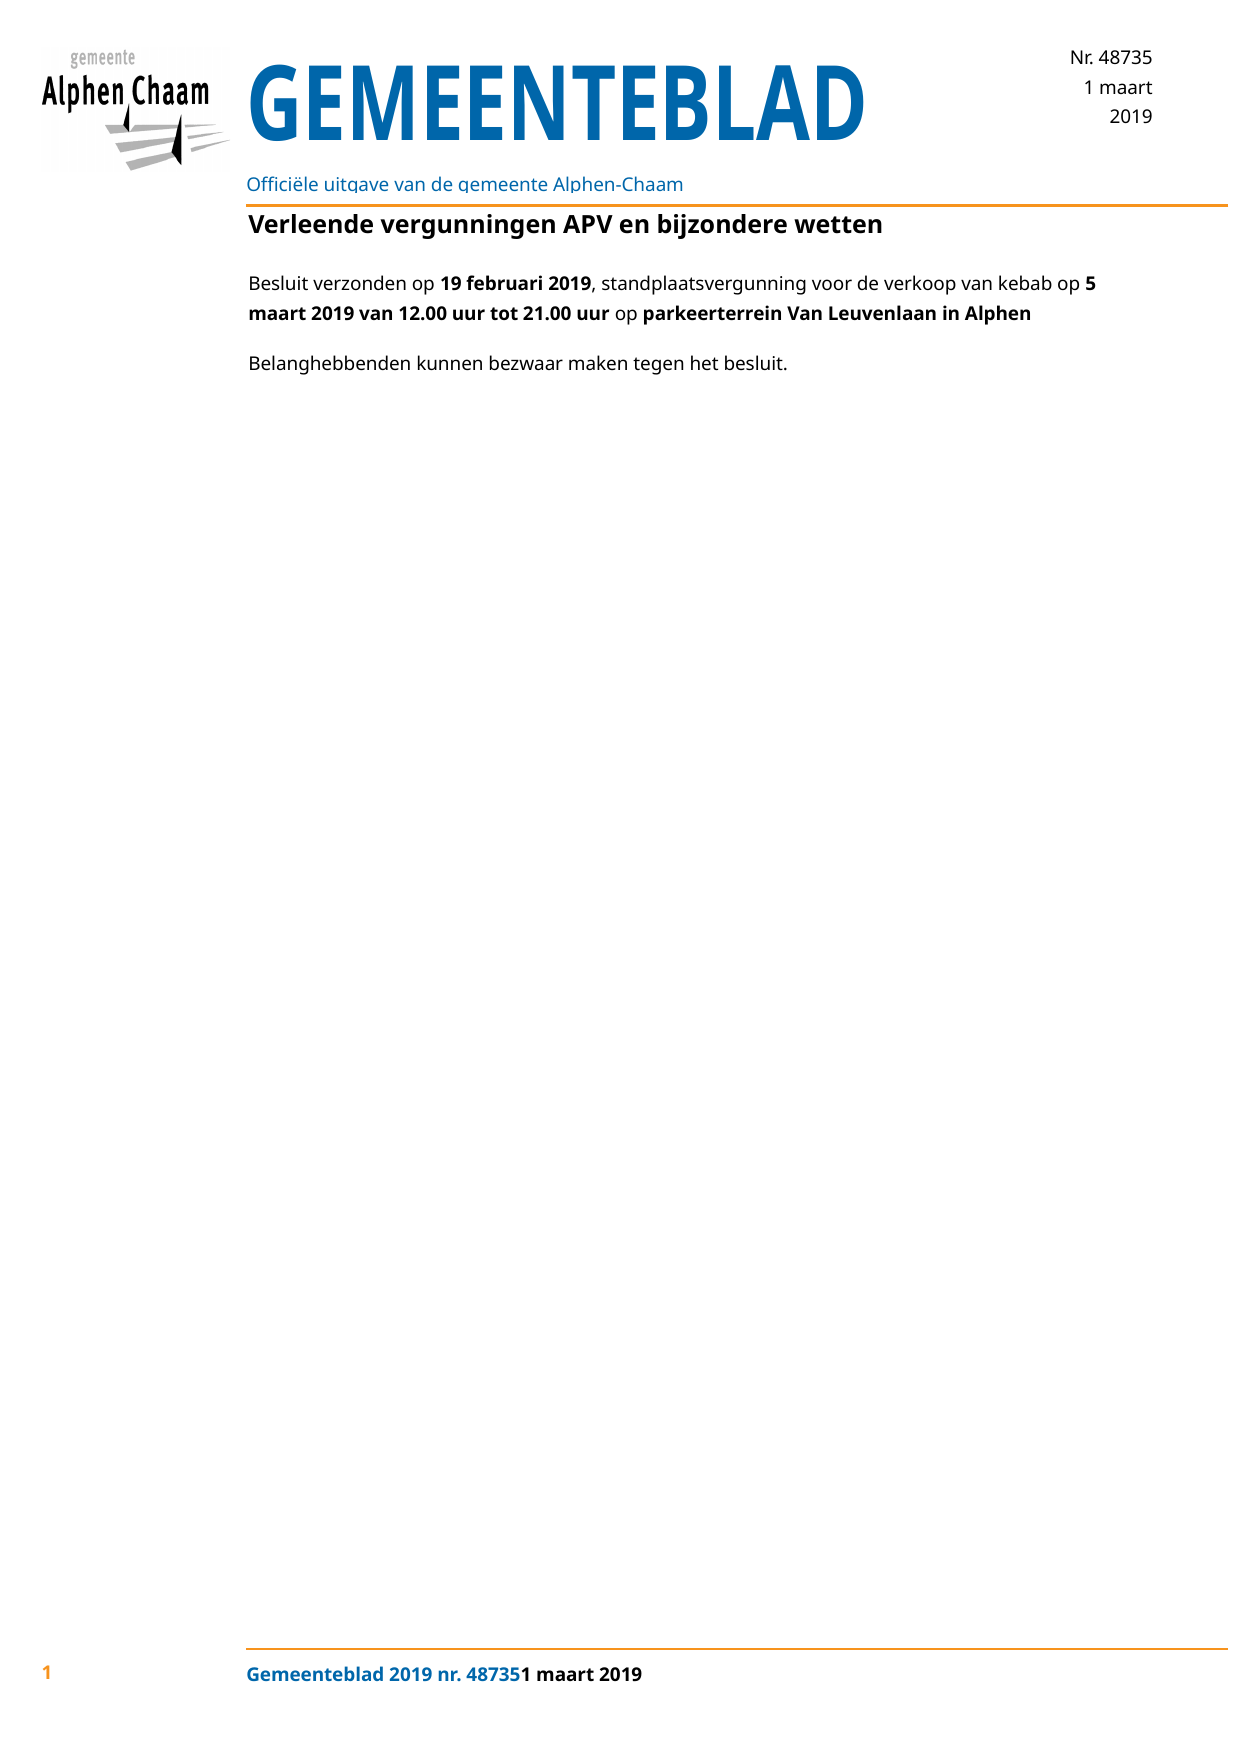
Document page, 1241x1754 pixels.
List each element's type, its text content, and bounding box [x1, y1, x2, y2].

picture [41, 47, 231, 172]
text Besluit verzonden op 19 februari 2019, standplaatsvergunning voor de verkoop van kebab op 5 maart 2019 van 12.00 uur tot 21.00 uur op parkeerterrein Van Leuvenlaan in Alphen [248, 270, 1152, 326]
text Verleende vergunningen APV en bijzondere wetten [248, 207, 1152, 241]
text Belanghebbenden kunnen bezwaar maken tegen het besluit. [248, 350, 1152, 376]
